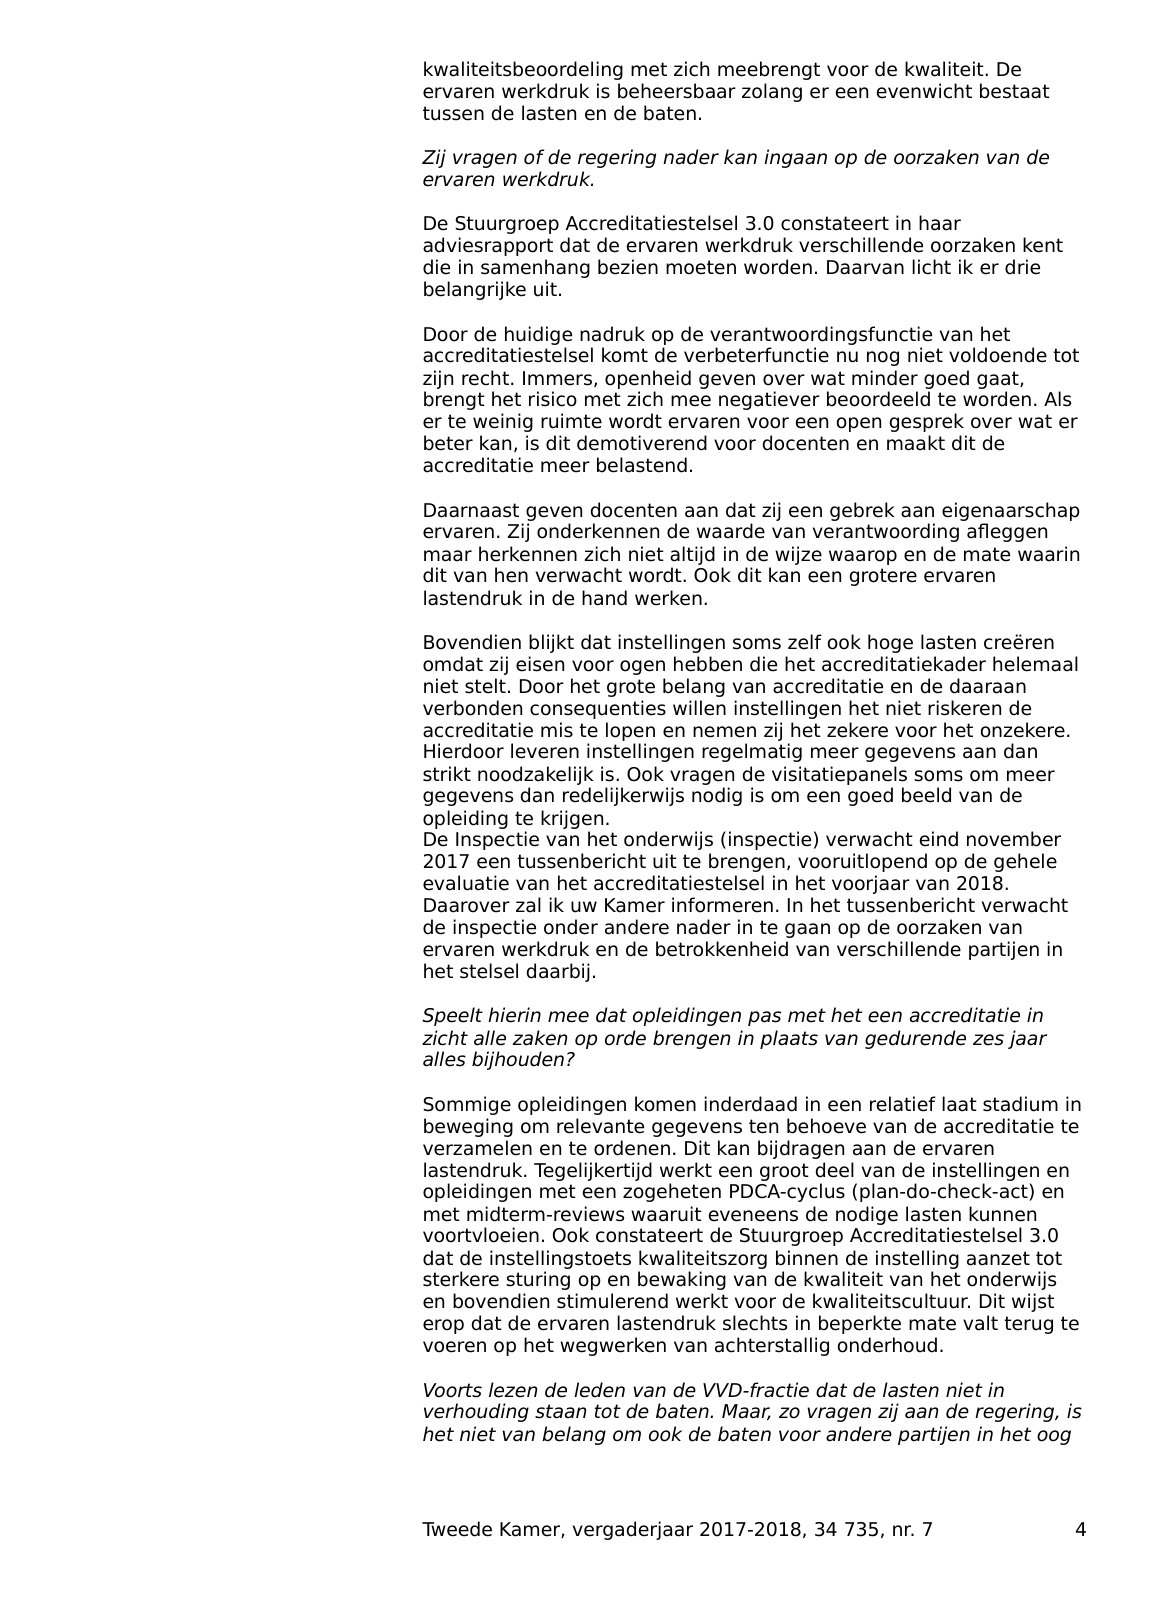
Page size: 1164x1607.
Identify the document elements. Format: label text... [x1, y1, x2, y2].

text De Stuurgroep Accreditatiestelsel 3.0 constateert in haar adviesrapport dat de ervaren werkdruk verschillende oorzaken kent die in samenhang bezien moeten worden. Daarvan licht ik er drie belangrijke uit. [422, 213, 1087, 301]
text Voorts lezen de leden van de VVD-fractie dat de lasten niet in verhouding staan tot de baten. Maar, zo vragen zij aan de regering, is het niet van belang om ook de baten voor andere partijen in het oog [422, 1379, 1087, 1445]
text Bovendien blijkt dat instellingen soms zelf ook hoge lasten creëren omdat zij eisen voor ogen hebben die het accreditatiekader helemaal niet stelt. Door het grote belang van accreditatie en de daaraan verbonden consequenties willen instellingen het niet riskeren de accreditatie mis te lopen en nemen zij het zekere voor het onzekere. Hierdoor leveren instellingen regelmatig meer gegevens aan dan strikt noodzakelijk is. Ook vragen de visitatiepanels soms om meer gegevens dan redelijkerwijs nodig is om een goed beeld van de opleiding te krijgen. [422, 632, 1087, 829]
text Sommige opleidingen komen inderdaad in een relatief laat stadium in beweging om relevante gegevens ten behoeve van de accreditatie te verzamelen en te ordenen. Dit kan bijdragen aan de ervaren lastendruk. Tegelijkertijd werkt een groot deel van de instellingen en opleidingen met een zogeheten PDCA-cyclus (plan-do-check-act) en met midterm-reviews waaruit eveneens de nodige lasten kunnen voortvloeien. Ook constateert de Stuurgroep Accreditatiestelsel 3.0 dat de instellingstoets kwaliteitszorg binnen de instelling aanzet tot sterkere sturing op en bewaking van de kwaliteit van het onderwijs en bovendien stimulerend werkt voor de kwaliteitscultuur. Dit wijst erop dat de ervaren lastendruk slechts in beperkte mate valt terug te voeren op het wegwerken van achterstallig onderhoud. [422, 1093, 1087, 1357]
text kwaliteitsbeoordeling met zich meebrengt voor de kwaliteit. De ervaren werkdruk is beheersbaar zolang er een evenwicht bestaat tussen de lasten en de baten. [422, 59, 1087, 125]
text Zij vragen of de regering nader kan ingaan op de oorzaken van de ervaren werkdruk. [422, 147, 1087, 191]
text De Inspectie van het onderwijs (inspectie) verwacht eind november 2017 een tussenbericht uit te brengen, vooruitlopend op de gehele evaluatie van het accreditatiestelsel in het voorjaar van 2018. Daarover zal ik uw Kamer informeren. In het tussenbericht verwacht de inspectie onder andere nader in te gaan op de oorzaken van ervaren werkdruk en de betrokkenheid van verschillende partijen in het stelsel daarbij. [422, 829, 1087, 983]
text Door de huidige nadruk op de verantwoordingsfunctie van het accreditatiestelsel komt de verbeterfunctie nu nog niet voldoende tot zijn recht. Immers, openheid geven over wat minder goed gaat, brengt het risico met zich mee negatiever beoordeeld te worden. Als er te weinig ruimte wordt ervaren voor een open gesprek over wat er beter kan, is dit demotiverend voor docenten en maakt dit de accreditatie meer belastend. [422, 323, 1087, 477]
text Speelt hierin mee dat opleidingen pas met het een accreditatie in zicht alle zaken op orde brengen in plaats van gedurende zes jaar alles bijhouden? [422, 1005, 1087, 1071]
text Daarnaast geven docenten aan dat zij een gebrek aan eigenaarschap ervaren. Zij onderkennen de waarde van verantwoording afleggen maar herkennen zich niet altijd in de wijze waarop en de mate waarin dit van hen verwacht wordt. Ook dit kan een grotere ervaren lastendruk in de hand werken. [422, 499, 1087, 609]
